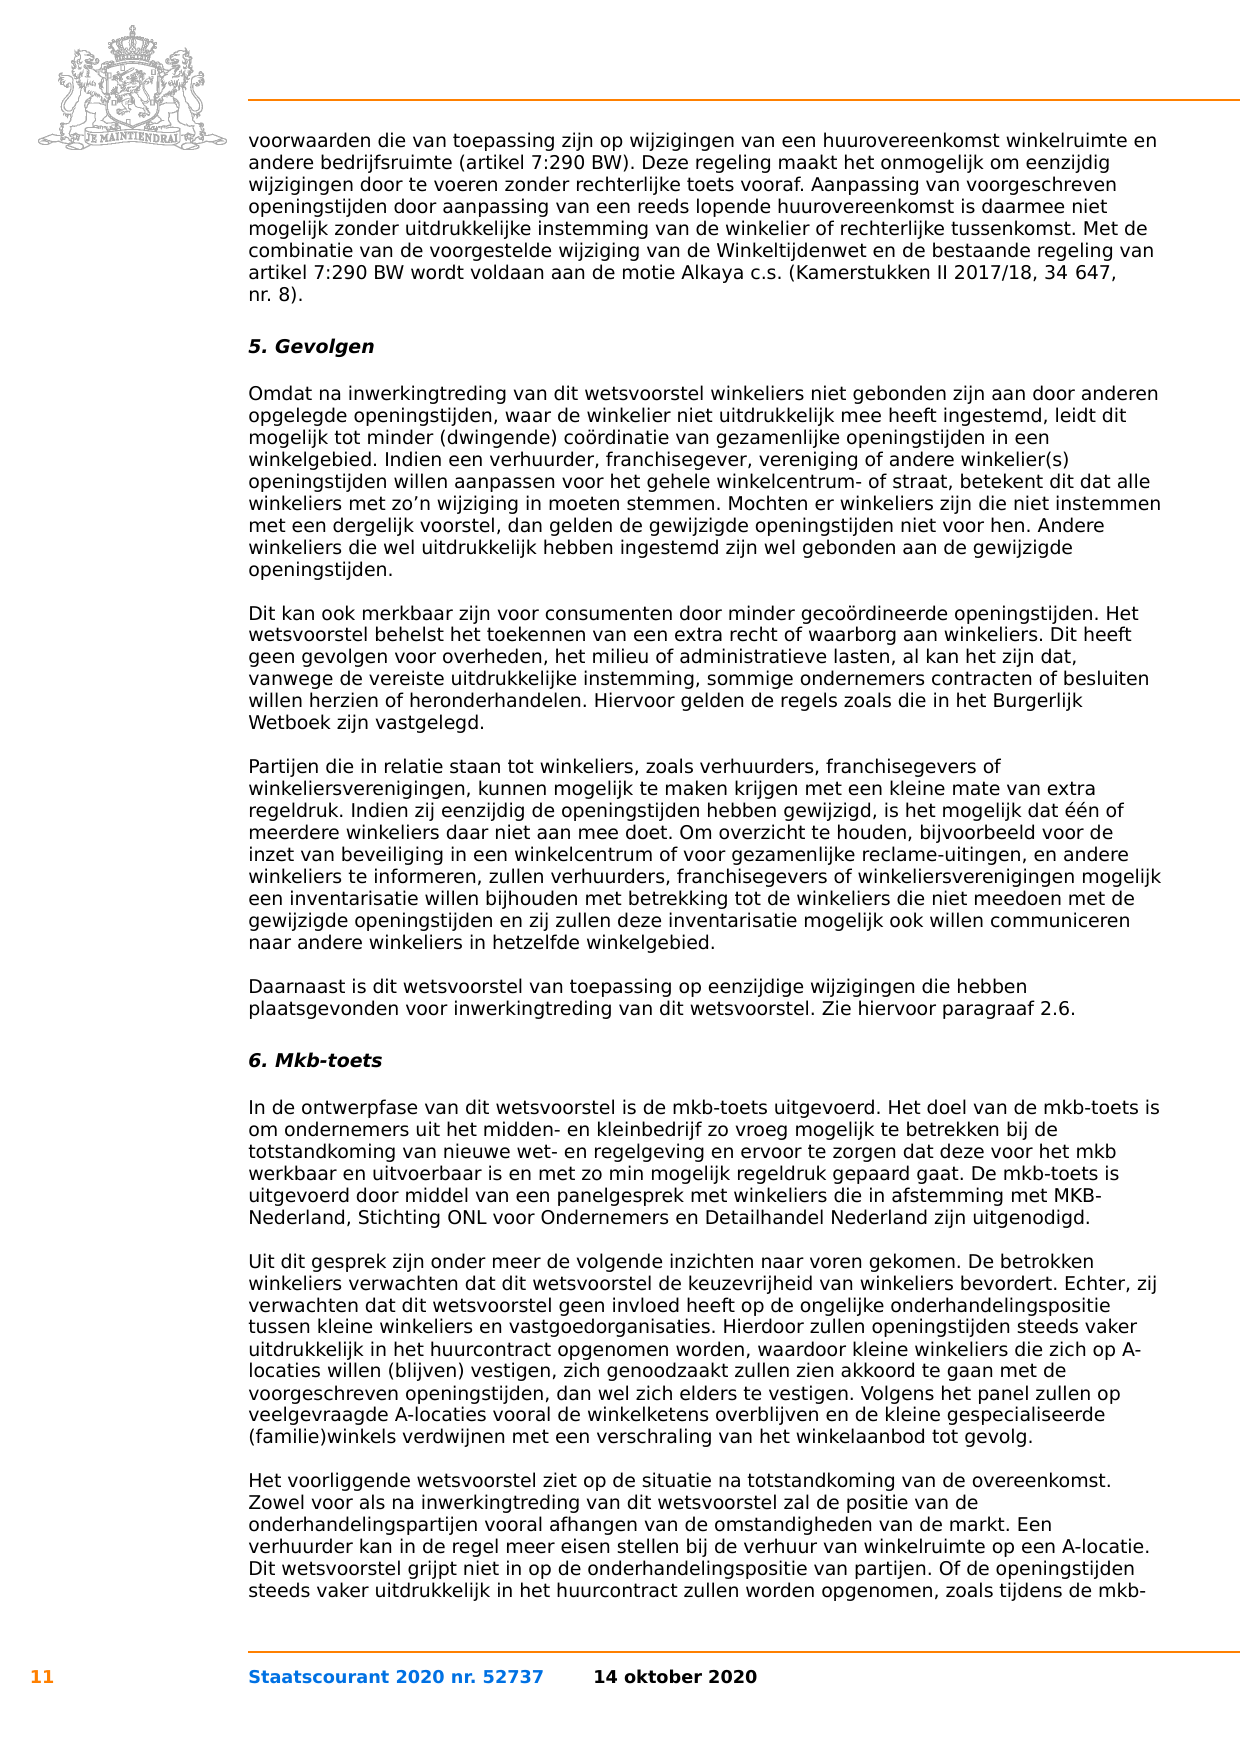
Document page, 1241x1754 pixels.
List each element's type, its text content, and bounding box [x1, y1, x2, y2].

text In de ontwerpfase van dit wetsvoorstel is de mkb-toets uitgevoerd. Het doel van de mkb-toets is om ondernemers uit het midden- en kleinbedrijf zo vroeg mogelijk te betrekken bij de totstandkoming van nieuwe wet- en regelgeving en ervoor te zorgen dat deze voor het mkb werkbaar en uitvoerbaar is en met zo min mogelijk regeldruk gepaard gaat. De mkb-toets is uitgevoerd door middel van een panelgesprek met winkeliers die in afstemming met MKB-Nederland, Stichting ONL voor Ondernemers en Detailhandel Nederland zijn uitgenodigd. [248, 1097, 1163, 1229]
text Het voorliggende wetsvoorstel ziet op de situatie na totstandkoming van de overeenkomst. Zowel voor als na inwerkingtreding van dit wetsvoorstel zal de positie van de onderhandelingspartijen vooral afhangen van de omstandigheden van de markt. Een verhuurder kan in de regel meer eisen stellen bij de verhuur van winkelruimte op een A-locatie. Dit wetsvoorstel grijpt niet in op de onderhandelingspositie van partijen. Of de openingstijden steeds vaker uitdrukkelijk in het huurcontract zullen worden opgenomen, zoals tijdens de mkb- [248, 1470, 1163, 1602]
picture [38, 25, 227, 150]
subtitle 6. Mkb-toets [248, 1050, 1163, 1072]
text Omdat na inwerkingtreding van dit wetsvoorstel winkeliers niet gebonden zijn aan door anderen opgelegde openingstijden, waar de winkelier niet uitdrukkelijk mee heeft ingestemd, leidt dit mogelijk tot minder (dwingende) coördinatie van gezamenlijke openingstijden in een winkelgebied. Indien een verhuurder, franchisegever, vereniging of andere winkelier(s) openingstijden willen aanpassen voor het gehele winkelcentrum- of straat, betekent dit dat alle winkeliers met zo’n wijziging in moeten stemmen. Mochten er winkeliers zijn die niet instemmen met een dergelijk voorstel, dan gelden de gewijzigde openingstijden niet voor hen. Andere winkeliers die wel uitdrukkelijk hebben ingestemd zijn wel gebonden aan de gewijzigde openingstijden. [248, 383, 1163, 581]
text Daarnaast is dit wetsvoorstel van toepassing op eenzijdige wijzigingen die hebben plaatsgevonden voor inwerkingtreding van dit wetsvoorstel. Zie hiervoor paragraaf 2.6. [248, 976, 1163, 1020]
text voorwaarden die van toepassing zijn op wijzigingen van een huurovereenkomst winkelruimte en andere bedrijfsruimte (artikel 7:290 BW). Deze regeling maakt het onmogelijk om eenzijdig wijzigingen door te voeren zonder rechterlijke toets vooraf. Aanpassing van voorgeschreven openingstijden door aanpassing van een reeds lopende huurovereenkomst is daarmee niet mogelijk zonder uitdrukkelijke instemming van de winkelier of rechterlijke tussenkomst. Met de combinatie van de voorgestelde wijziging van de Winkeltijdenwet en de bestaande regeling van artikel 7:290 BW wordt voldaan aan de motie Alkaya c.s. (Kamerstukken II 2017/18, 34 647, nr. 8). [248, 130, 1163, 306]
text Dit kan ook merkbaar zijn voor consumenten door minder gecoördineerde openingstijden. Het wetsvoorstel behelst het toekennen van een extra recht of waarborg aan winkeliers. Dit heeft geen gevolgen voor overheden, het milieu of administratieve lasten, al kan het zijn dat, vanwege de vereiste uitdrukkelijke instemming, sommige ondernemers contracten of besluiten willen herzien of heronderhandelen. Hiervoor gelden de regels zoals die in het Burgerlijk Wetboek zijn vastgelegd. [248, 602, 1163, 734]
text Uit dit gesprek zijn onder meer de volgende inzichten naar voren gekomen. De betrokken winkeliers verwachten dat dit wetsvoorstel de keuzevrijheid van winkeliers bevordert. Echter, zij verwachten dat dit wetsvoorstel geen invloed heeft op de ongelijke onderhandelingspositie tussen kleine winkeliers en vastgoedorganisaties. Hierdoor zullen openingstijden steeds vaker uitdrukkelijk in het huurcontract opgenomen worden, waardoor kleine winkeliers die zich op A-locaties willen (blijven) vestigen, zich genoodzaakt zullen zien akkoord te gaan met de voorgeschreven openingstijden, dan wel zich elders te vestigen. Volgens het panel zullen op veelgevraagde A-locaties vooral de winkelketens overblijven en de kleine gespecialiseerde (familie)winkels verdwijnen met een verschraling van het winkelaanbod tot gevolg. [248, 1251, 1163, 1448]
subtitle 5. Gevolgen [248, 336, 1163, 358]
text Partijen die in relatie staan tot winkeliers, zoals verhuurders, franchisegevers of winkeliersverenigingen, kunnen mogelijk te maken krijgen met een kleine mate van extra regeldruk. Indien zij eenzijdig de openingstijden hebben gewijzigd, is het mogelijk dat één of meerdere winkeliers daar niet aan mee doet. Om overzicht te houden, bijvoorbeeld voor de inzet van beveiliging in een winkelcentrum of voor gezamenlijke reclame-uitingen, en andere winkeliers te informeren, zullen verhuurders, franchisegevers of winkeliersverenigingen mogelijk een inventarisatie willen bijhouden met betrekking tot de winkeliers die niet meedoen met de gewijzigde openingstijden en zij zullen deze inventarisatie mogelijk ook willen communiceren naar andere winkeliers in hetzelfde winkelgebied. [248, 756, 1163, 954]
